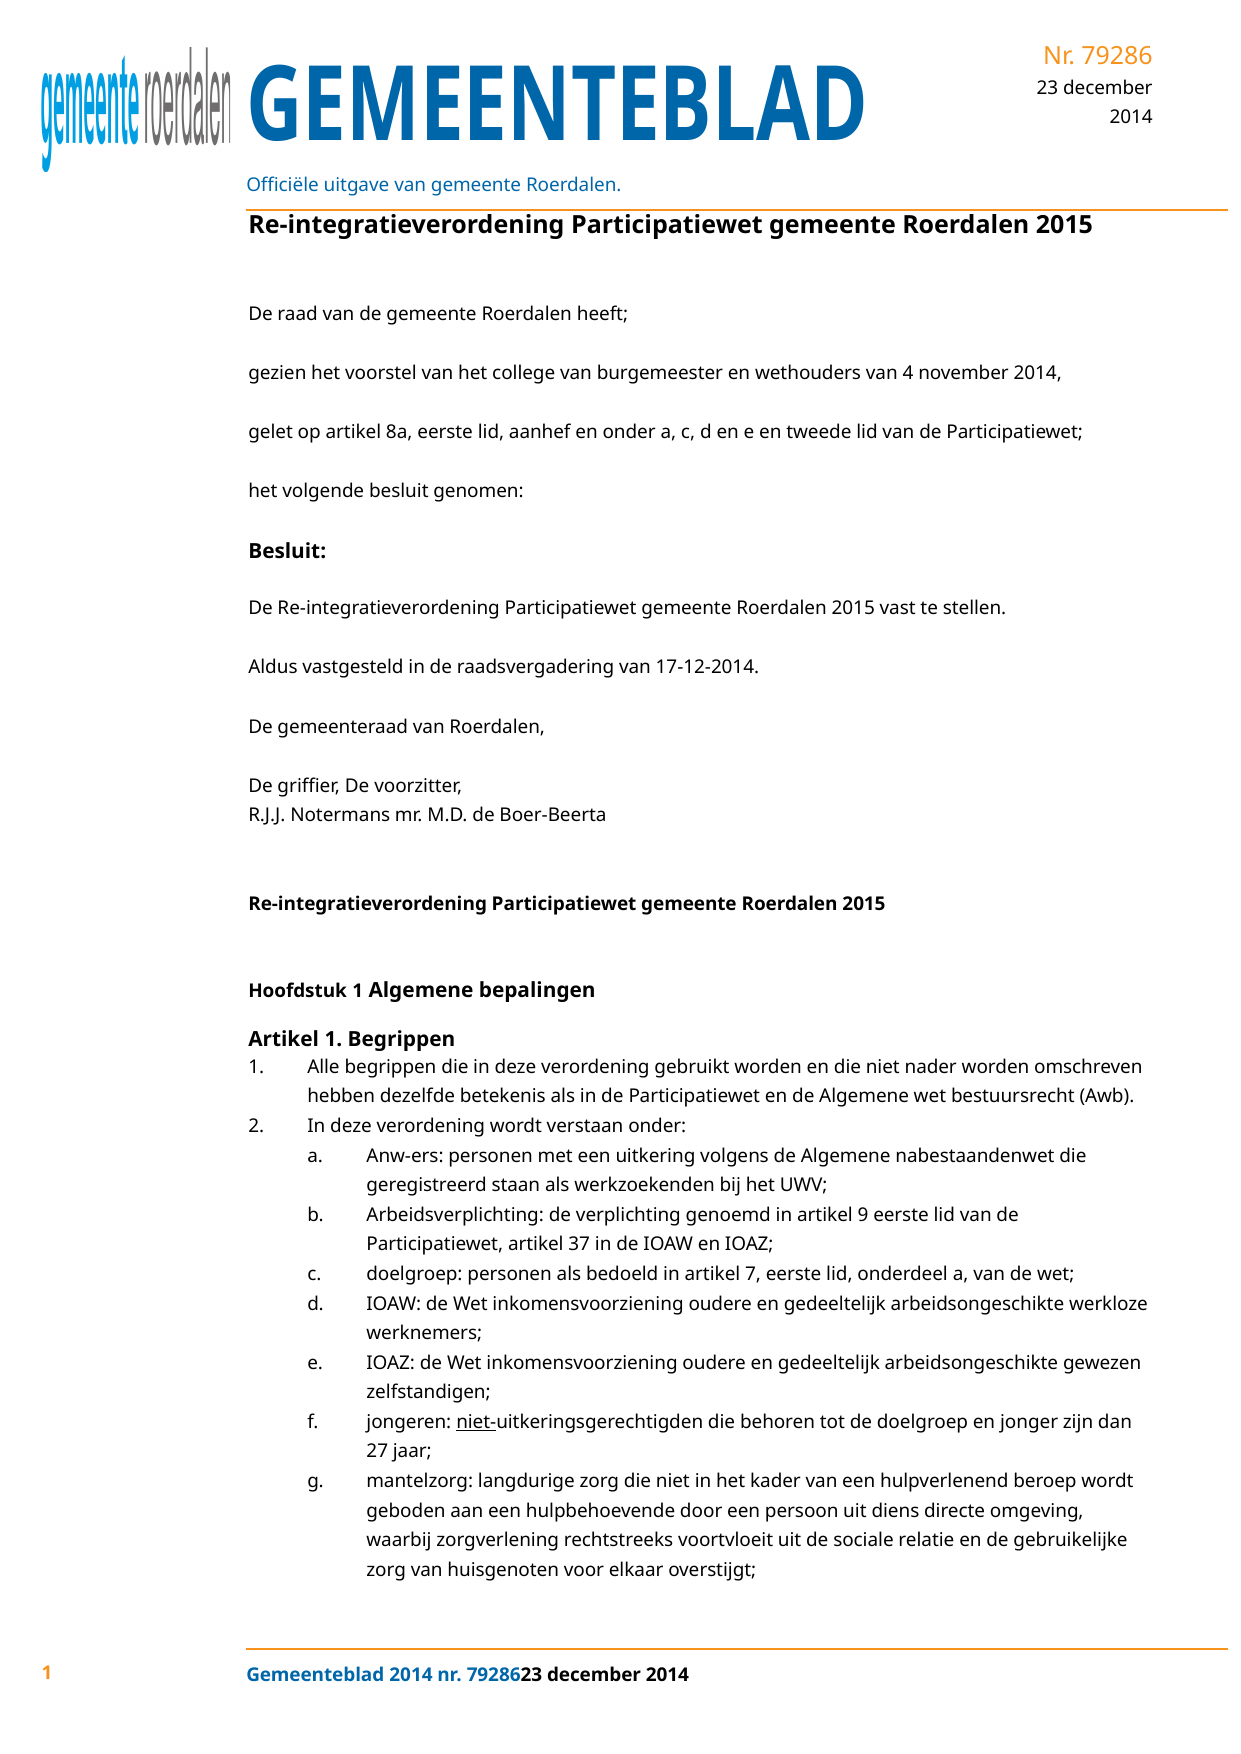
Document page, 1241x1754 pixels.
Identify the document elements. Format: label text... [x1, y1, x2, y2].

text het volgende besluit genomen: [248, 477, 1152, 503]
text gelet op artikel 8a, eerste lid, aanhef en onder a, c, d en e en tweede lid van de Participatiewet; [248, 418, 1152, 444]
text Re-integratieverordening Participatiewet gemeente Roerdalen 2015 [248, 211, 1152, 241]
text Re-integratieverordening Participatiewet gemeente Roerdalen 2015 [248, 890, 1152, 916]
list Anw-ers: personen met een uitkering volgens de Algemene nabestaandenwet die geregistreerd staan als werkzoekenden bij het UWV; [307, 1142, 1152, 1197]
text De griffier, De voorzitter, [248, 772, 1152, 798]
text Besluit: [248, 537, 1152, 565]
list mantelzorg: langdurige zorg die niet in het kader van een hulpverlenend beroep wordt geboden aan een hulpbehoevende door een persoon uit diens directe omgeving, waarbij zorgverlening rechtstreeks voortvloeit uit de sociale relatie en de gebruikelijke zorg van huisgenoten voor elkaar overstijgt; [307, 1467, 1152, 1582]
text Artikel 1. Begrippen [248, 1024, 1152, 1053]
list In deze verordening wordt verstaan onder: [248, 1112, 1152, 1138]
list doelgroep: personen als bedoeld in artikel 7, eerste lid, onderdeel a, van de wet; [307, 1260, 1152, 1286]
list Alle begrippen die in deze verordening gebruikt worden en die niet nader worden omschreven hebben dezelfde betekenis als in de Participatiewet en de Algemene wet bestuursrecht (Awb). [248, 1053, 1152, 1108]
text De Re-integratieverordening Participatiewet gemeente Roerdalen 2015 vast te stellen. [248, 594, 1152, 620]
list Arbeidsverplichting: de verplichting genoemd in artikel 9 eerste lid van de Participatiewet, artikel 37 in de IOAW en IOAZ; [307, 1201, 1152, 1256]
text gezien het voorstel van het college van burgemeester en wethouders van 4 november 2014, [248, 359, 1152, 385]
list IOAW: de Wet inkomensvoorziening oudere en gedeeltelijk arbeidsongeschikte werkloze werknemers; [307, 1290, 1152, 1345]
text De gemeenteraad van Roerdalen, [248, 713, 1152, 739]
text Hoofdstuk 1 Algemene bepalingen [248, 975, 1152, 1004]
list jongeren: niet-uitkeringsgerechtigden die behoren tot de doelgroep en jonger zijn dan 27 jaar; [307, 1408, 1152, 1463]
text Aldus vastgesteld in de raadsvergadering van 17-12-2014. [248, 654, 1152, 679]
list IOAZ: de Wet inkomensvoorziening oudere en gedeeltelijk arbeidsongeschikte gewezen zelfstandigen; [307, 1349, 1152, 1404]
text De raad van de gemeente Roerdalen heeft; [248, 300, 1152, 326]
picture [41, 47, 231, 172]
picture [41, 134, 48, 172]
text R.J.J. Notermans mr. M.D. de Boer-Beerta [248, 802, 1152, 827]
